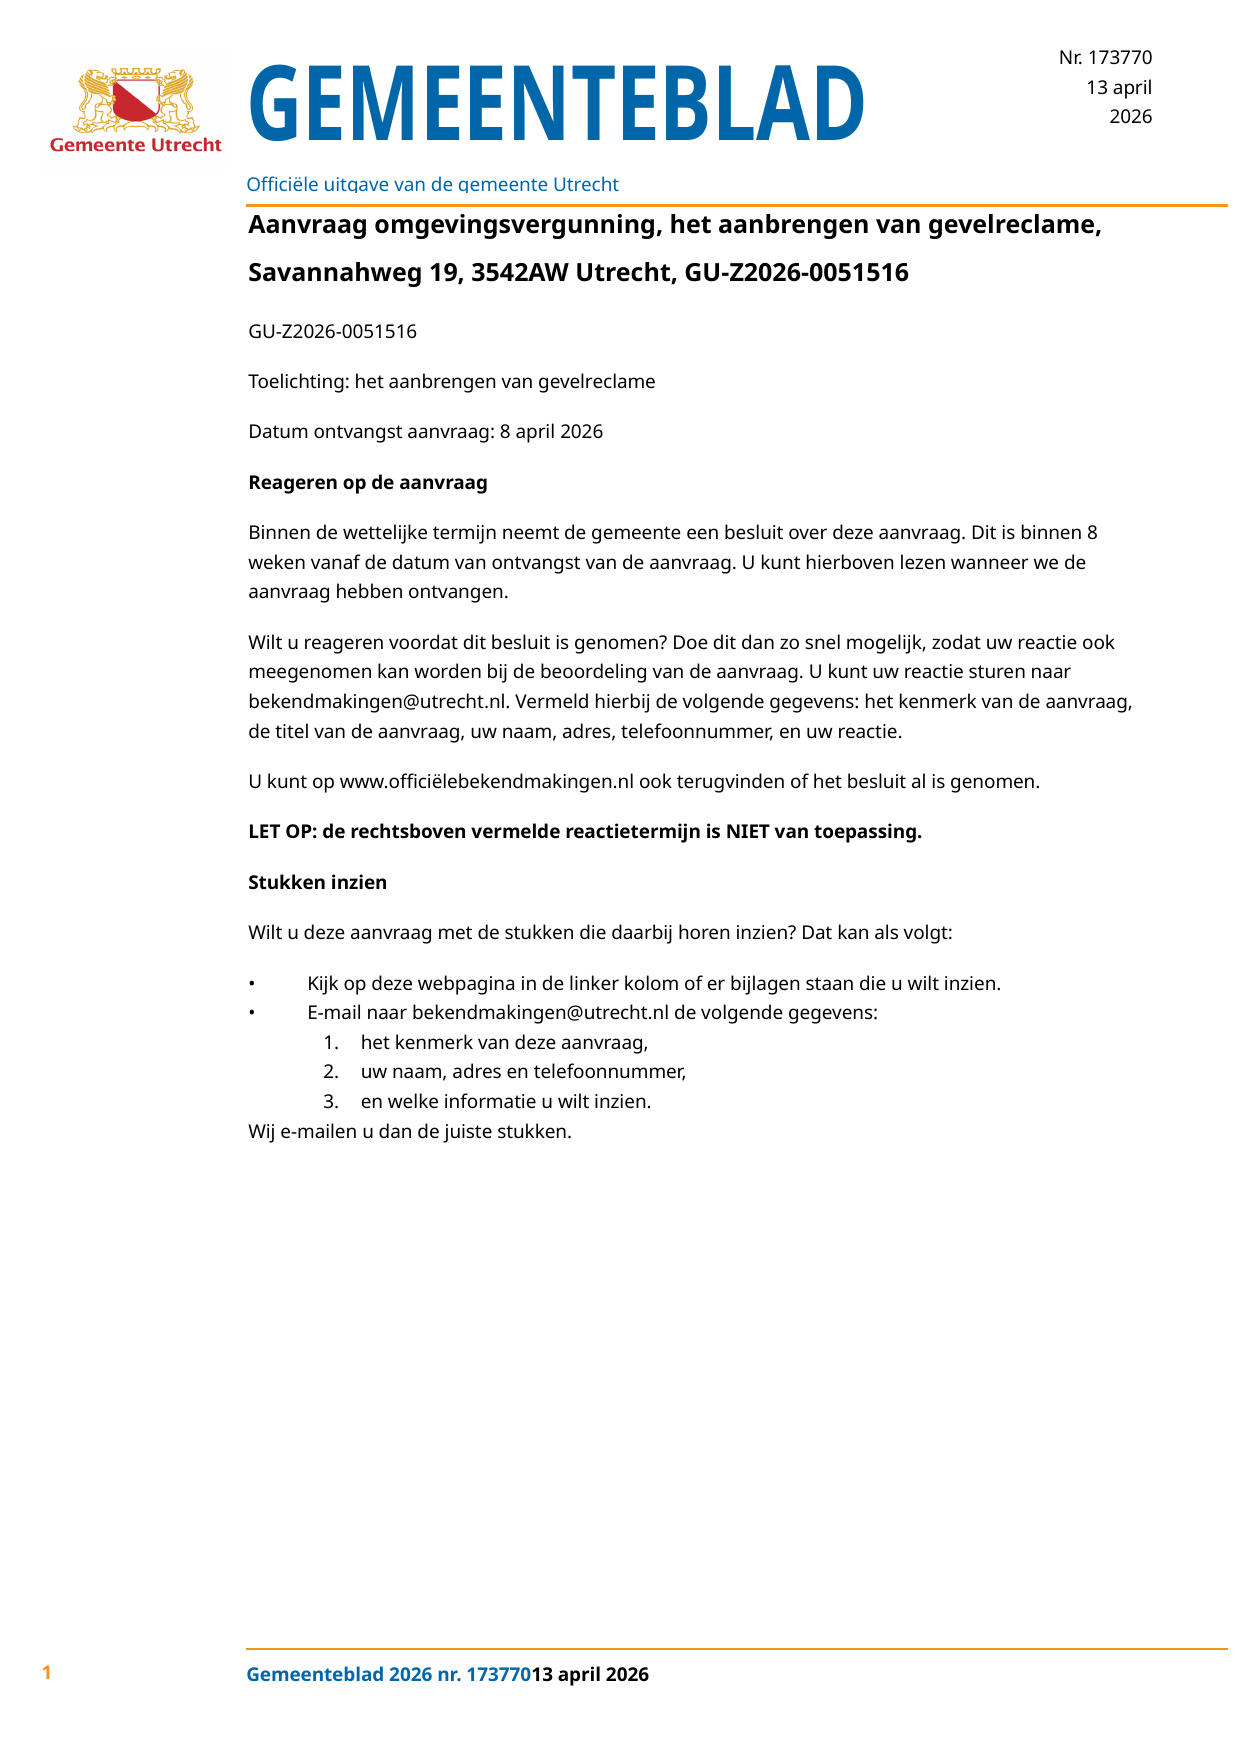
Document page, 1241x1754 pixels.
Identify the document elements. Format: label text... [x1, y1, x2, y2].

list E-mail naar bekendmakingen@utrecht.nl de volgende gegevens: [248, 999, 1152, 1025]
text Datum ontvangst aanvraag: 8 april 2026 [248, 419, 1152, 444]
text Reageren op de aanvraag [248, 469, 1152, 495]
list het kenmerk van deze aanvraag, [323, 1029, 1152, 1055]
picture [41, 47, 231, 172]
text Wilt u reageren voordat dit besluit is genomen? Doe dit dan zo snel mogelijk, zodat uw reactie ook meegenomen kan worden bij de beoordeling van de aanvraag. U kunt uw reactie sturen naar bekendmakingen@utrecht.nl. Vermeld hierbij de volgende gegevens: het kenmerk van de aanvraag, de titel van de aanvraag, uw naam, adres, telefoonnummer, en uw reactie. [248, 629, 1152, 744]
text Aanvraag omgevingsvergunning, het aanbrengen van gevelreclame, Savannahweg 19, 3542AW Utrecht, GU-Z2026-0051516 [248, 207, 1152, 288]
text U kunt op www.officiëlebekendmakingen.nl ook terugvinden of het besluit al is genomen. [248, 768, 1152, 794]
list en welke informatie u wilt inzien. [323, 1088, 1152, 1114]
text LET OP: de rechtsboven vermelde reactietermijn is NIET van toepassing. [248, 819, 1152, 844]
text GU-Z2026-0051516 [248, 318, 1152, 344]
list Kijk op deze webpagina in de linker kolom of er bijlagen staan die u wilt inzien. [248, 970, 1152, 996]
list uw naam, adres en telefoonnummer, [323, 1059, 1152, 1084]
text Wilt u deze aanvraag met de stukken die daarbij horen inzien? Dat kan als volgt: [248, 919, 1152, 945]
text Wij e-mailen u dan de juiste stukken. [248, 1118, 1152, 1144]
text Binnen de wettelijke termijn neemt de gemeente een besluit over deze aanvraag. Dit is binnen 8 weken vanaf de datum van ontvangst van de aanvraag. U kunt hierboven lezen wanneer we de aanvraag hebben ontvangen. [248, 519, 1152, 604]
text Toelichting: het aanbrengen van gevelreclame [248, 368, 1152, 394]
text Stukken inzien [248, 869, 1152, 895]
